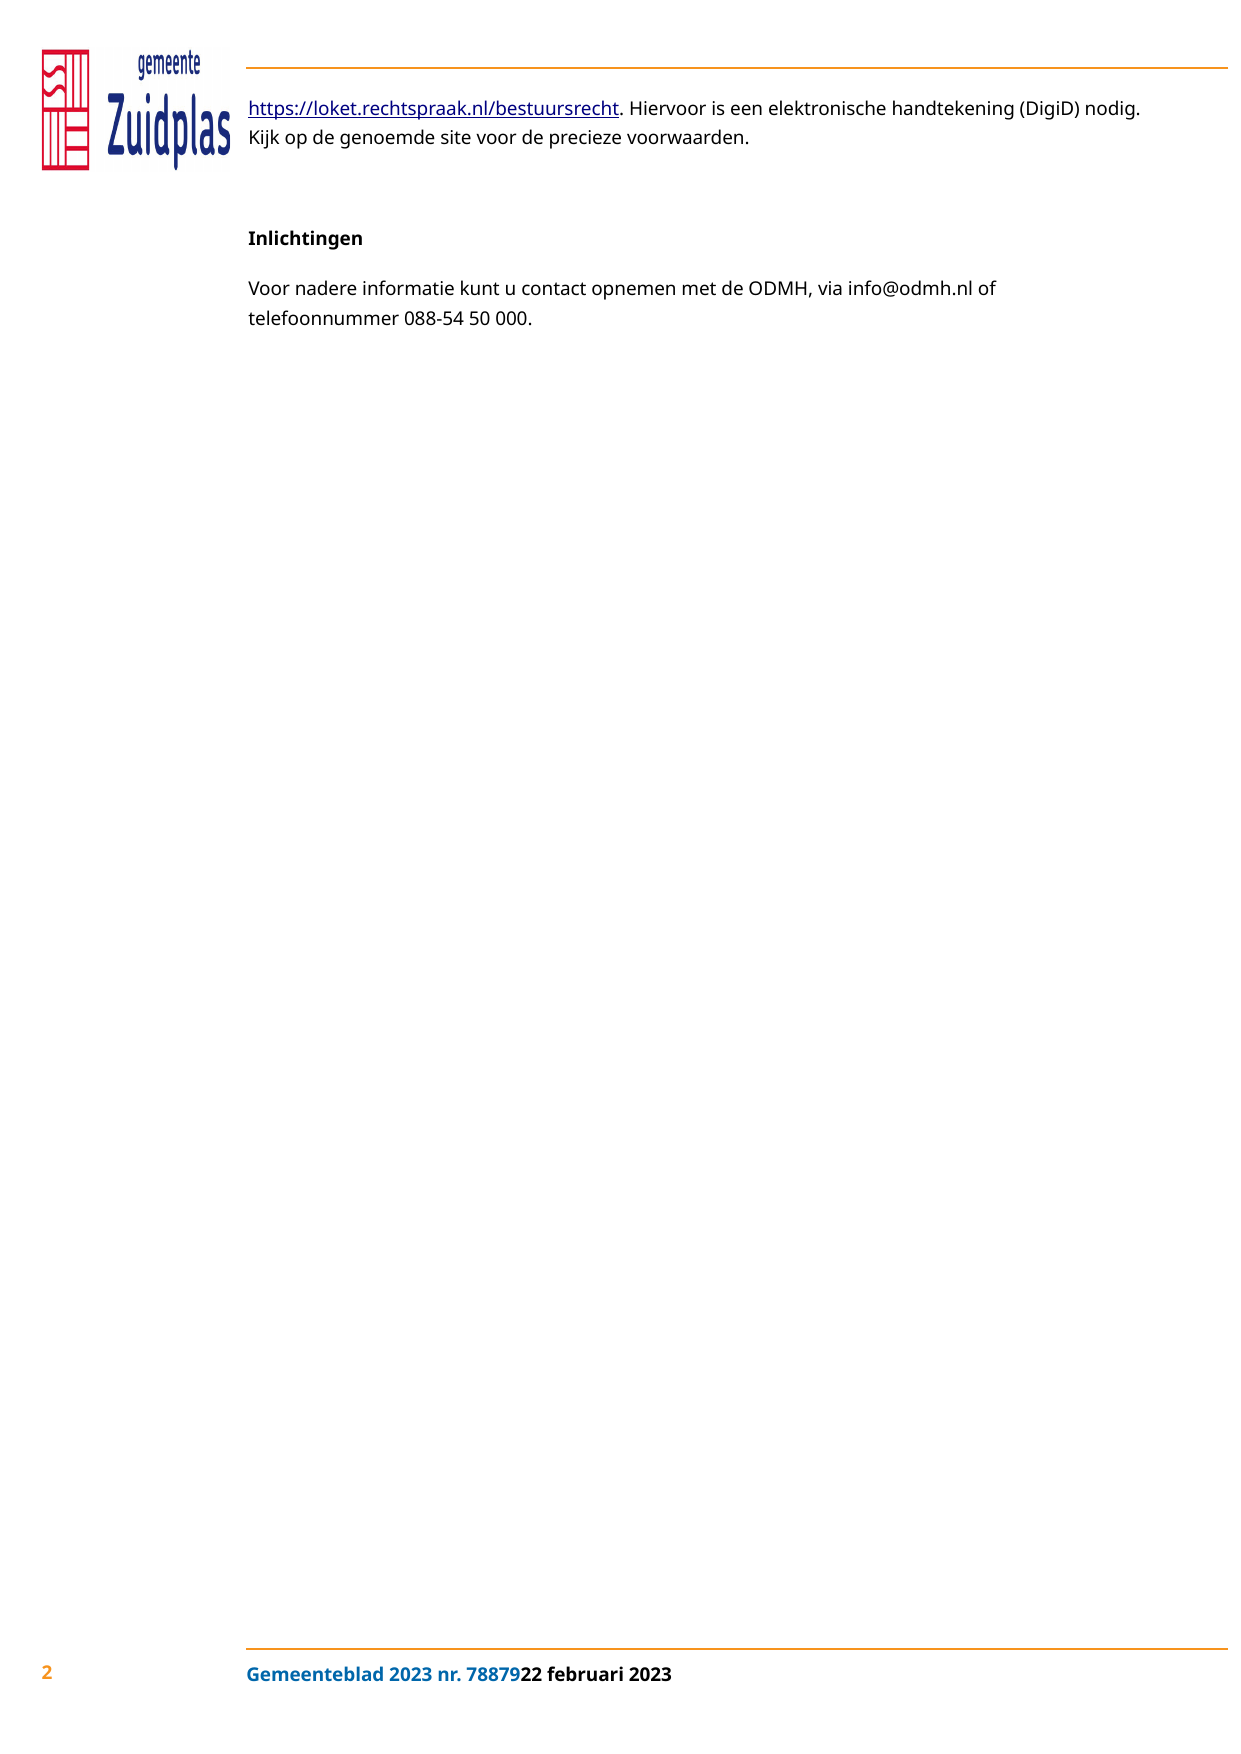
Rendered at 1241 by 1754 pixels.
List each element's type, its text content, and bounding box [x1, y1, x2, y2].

text https://loket.rechtspraak.nl/bestuursrecht. Hiervoor is een elektronische handtekening (DigiD) nodig. Kijk op de genoemde site voor de precieze voorwaarden. [248, 95, 1152, 150]
text Voor nadere informatie kunt u contact opnemen met de ODMH, via info@odmh.nl of telefoonnummer 088-54 50 000. [248, 276, 1152, 331]
text Inlichtingen [248, 225, 1152, 251]
picture [41, 47, 231, 172]
